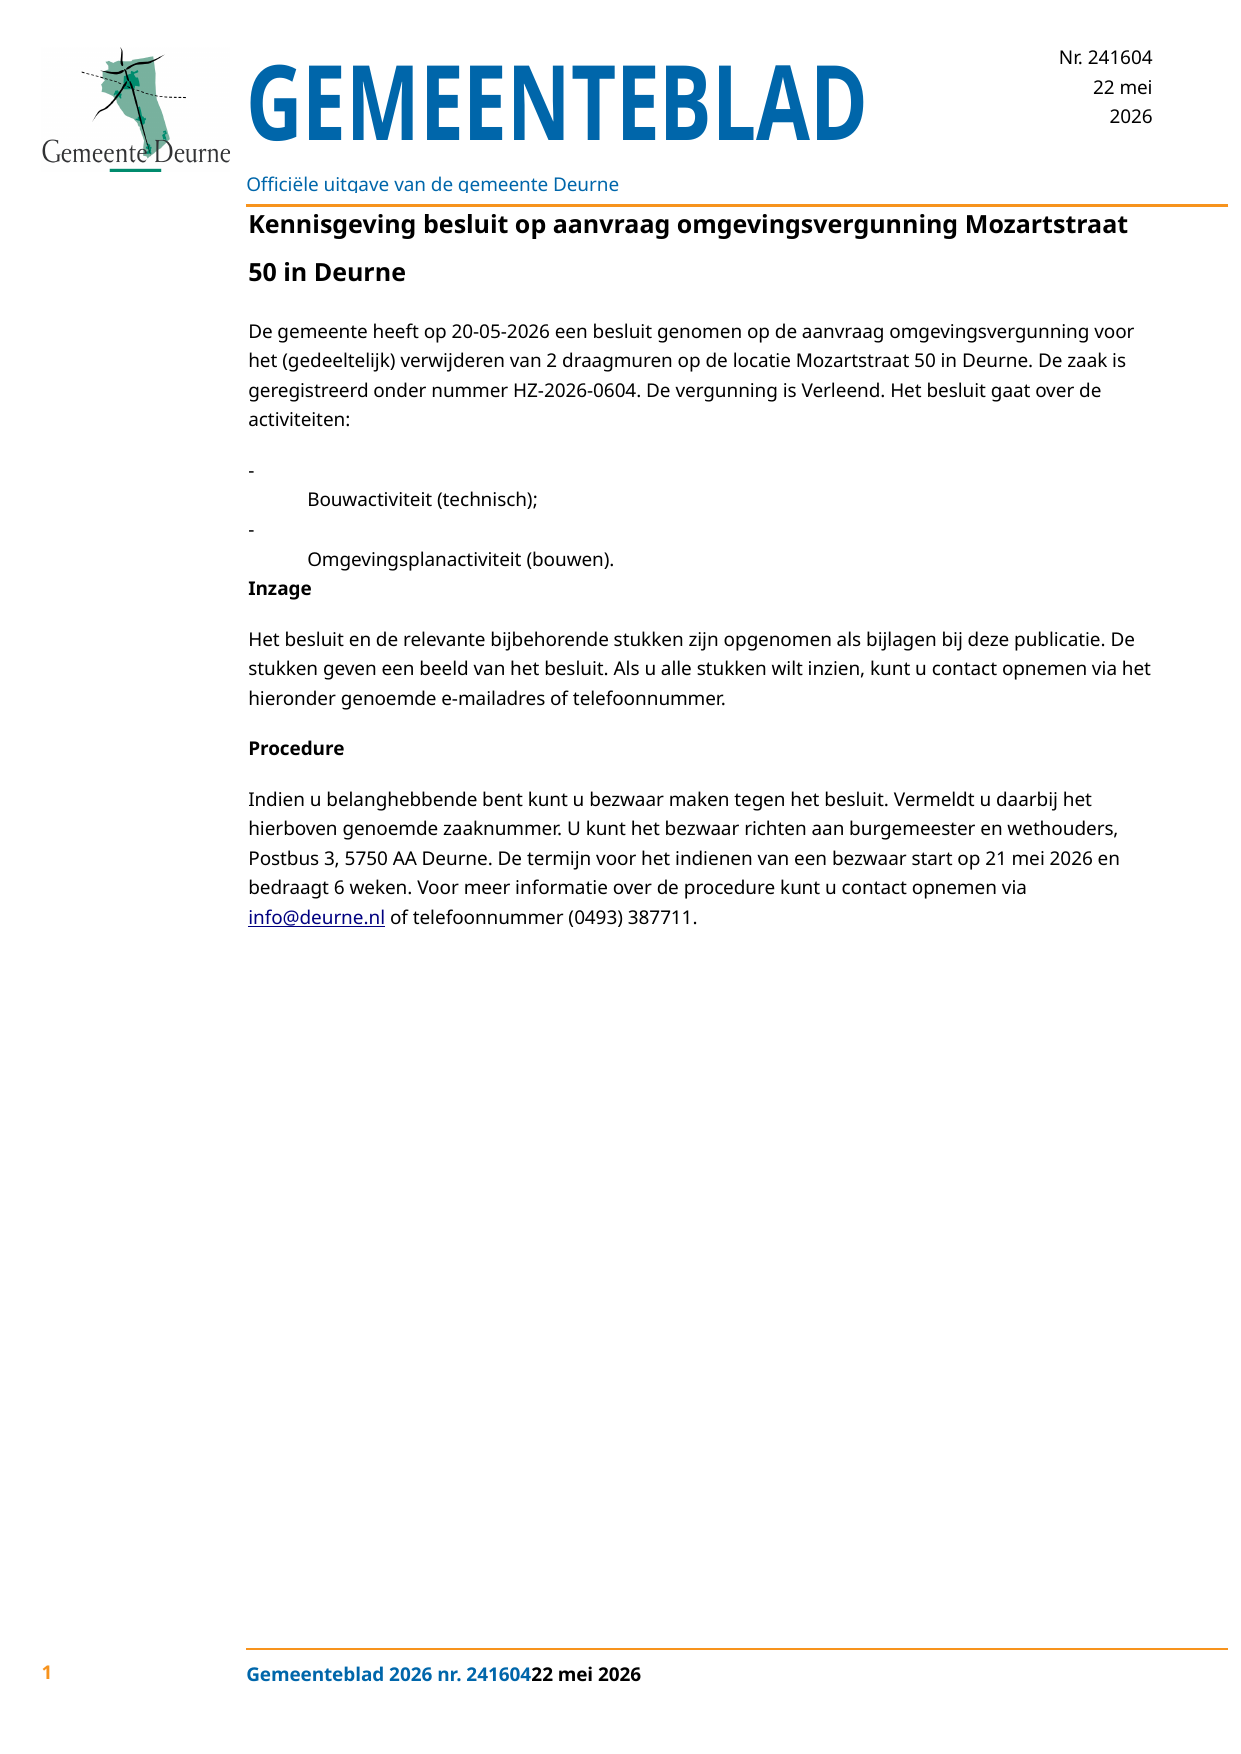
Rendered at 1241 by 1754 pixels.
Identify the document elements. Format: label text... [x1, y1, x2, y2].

list Bouwactiviteit (technisch); [248, 487, 1152, 512]
text De gemeente heeft op 20-05-2026 een besluit genomen op de aanvraag omgevingsvergunning voor het (gedeeltelijk) verwijderen van 2 draagmuren op de locatie Mozartstraat 50 in Deurne. De zaak is geregistreerd onder nummer HZ-2026-0604. De vergunning is Verleend. Het besluit gaat over de activiteiten: [248, 318, 1152, 432]
text Inzage [248, 575, 1152, 601]
text Het besluit en de relevante bijbehorende stukken zijn opgenomen als bijlagen bij deze publicatie. De stukken geven een beeld van het besluit. Als u alle stukken wilt inzien, kunt u contact opnemen via het hieronder genoemde e-mailadres of telefoonnummer. [248, 626, 1152, 711]
text Kennisgeving besluit op aanvraag omgevingsvergunning Mozartstraat 50 in Deurne [248, 207, 1152, 288]
list Omgevingsplanactiviteit (bouwen). [248, 546, 1152, 572]
picture [41, 47, 231, 172]
text Indien u belanghebbende bent kunt u bezwaar maken tegen het besluit. Vermeldt u daarbij het hierboven genoemde zaaknummer. U kunt het bezwaar richten aan burgemeester en wethouders, Postbus 3, 5750 AA Deurne. De termijn voor het indienen van een bezwaar start op 21 mei 2026 en bedraagt 6 weken. Voor meer informatie over de procedure kunt u contact opnemen via info@deurne.nl of telefoonnummer (0493) 387711. [248, 786, 1152, 930]
text Procedure [248, 735, 1152, 761]
